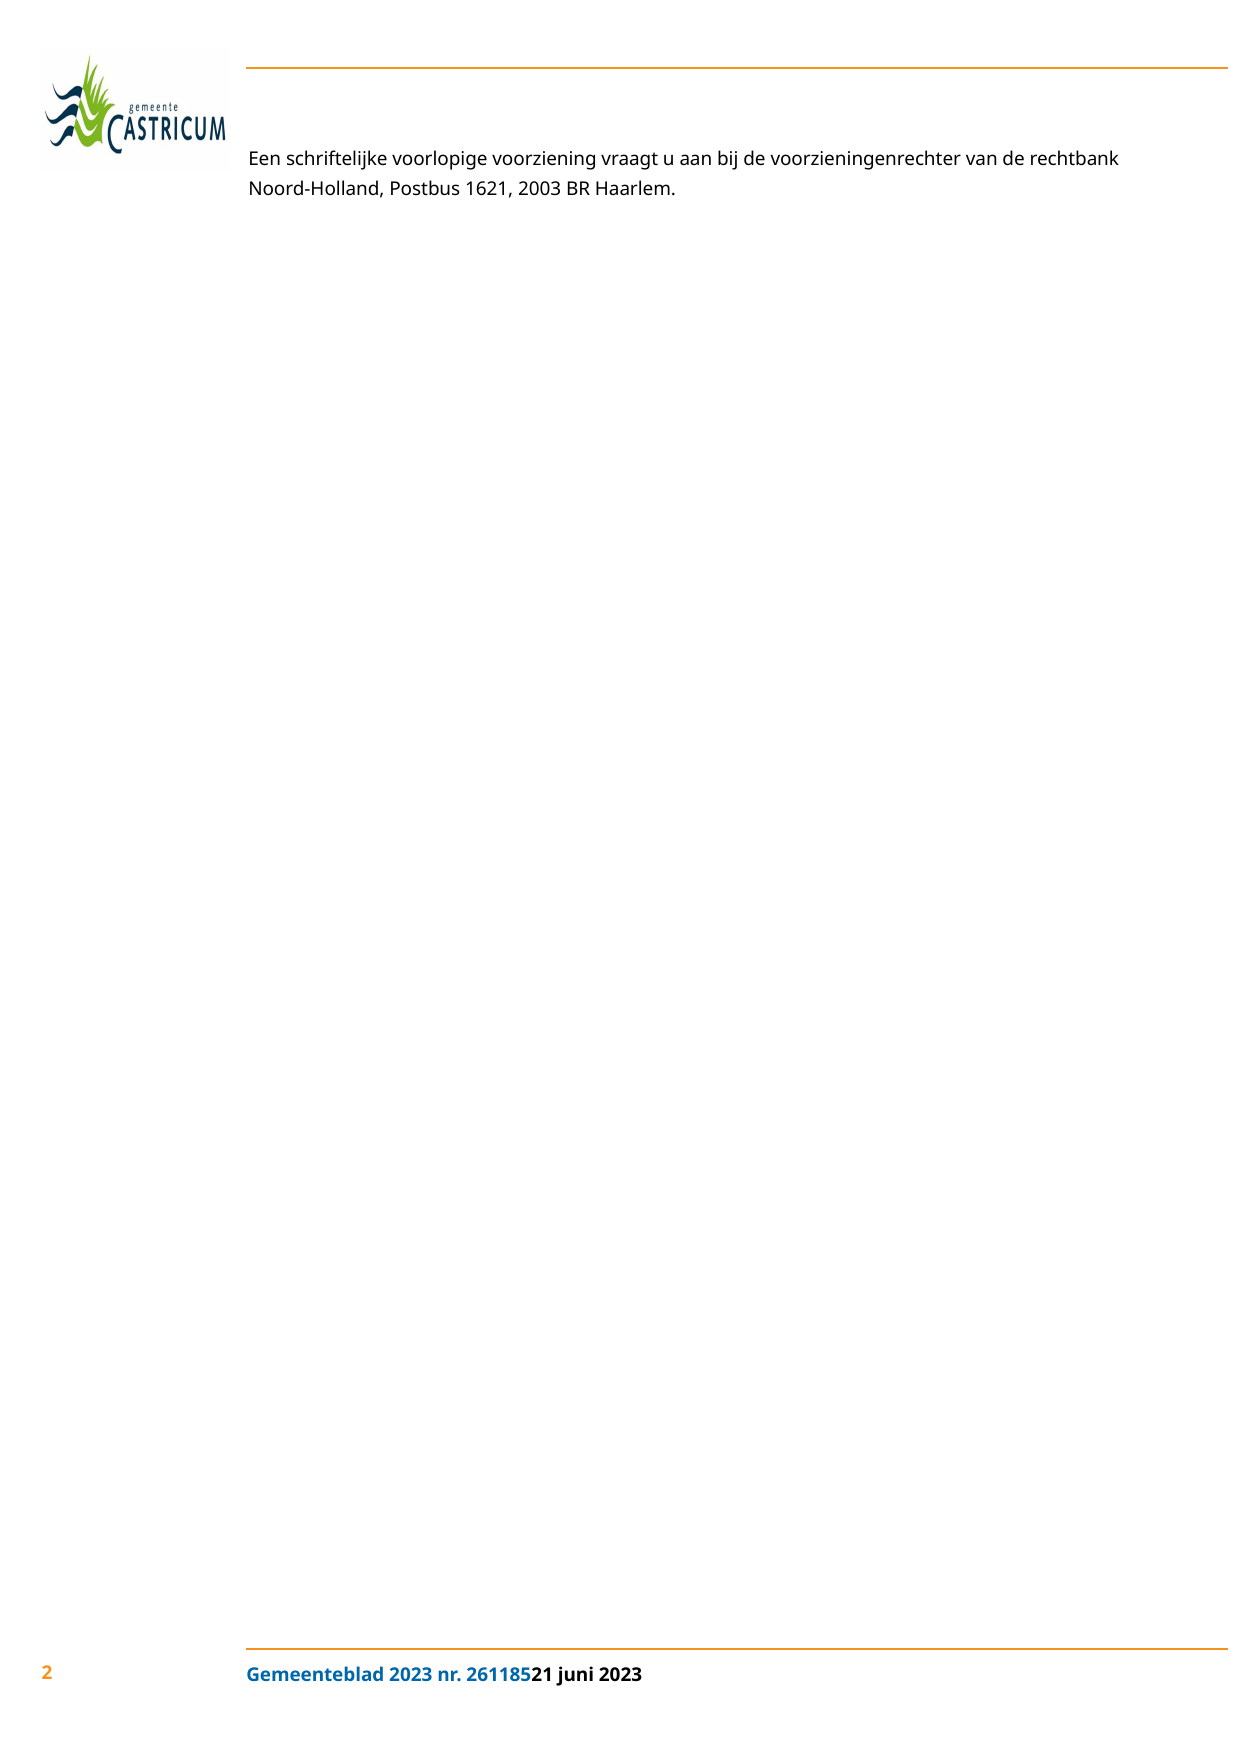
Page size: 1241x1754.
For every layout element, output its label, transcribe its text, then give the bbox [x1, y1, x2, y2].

picture [41, 47, 231, 172]
text Een schriftelijke voorlopige voorziening vraagt u aan bij de voorzieningenrechter van de rechtbank Noord-Holland, Postbus 1621, 2003 BR Haarlem. [248, 145, 1152, 201]
